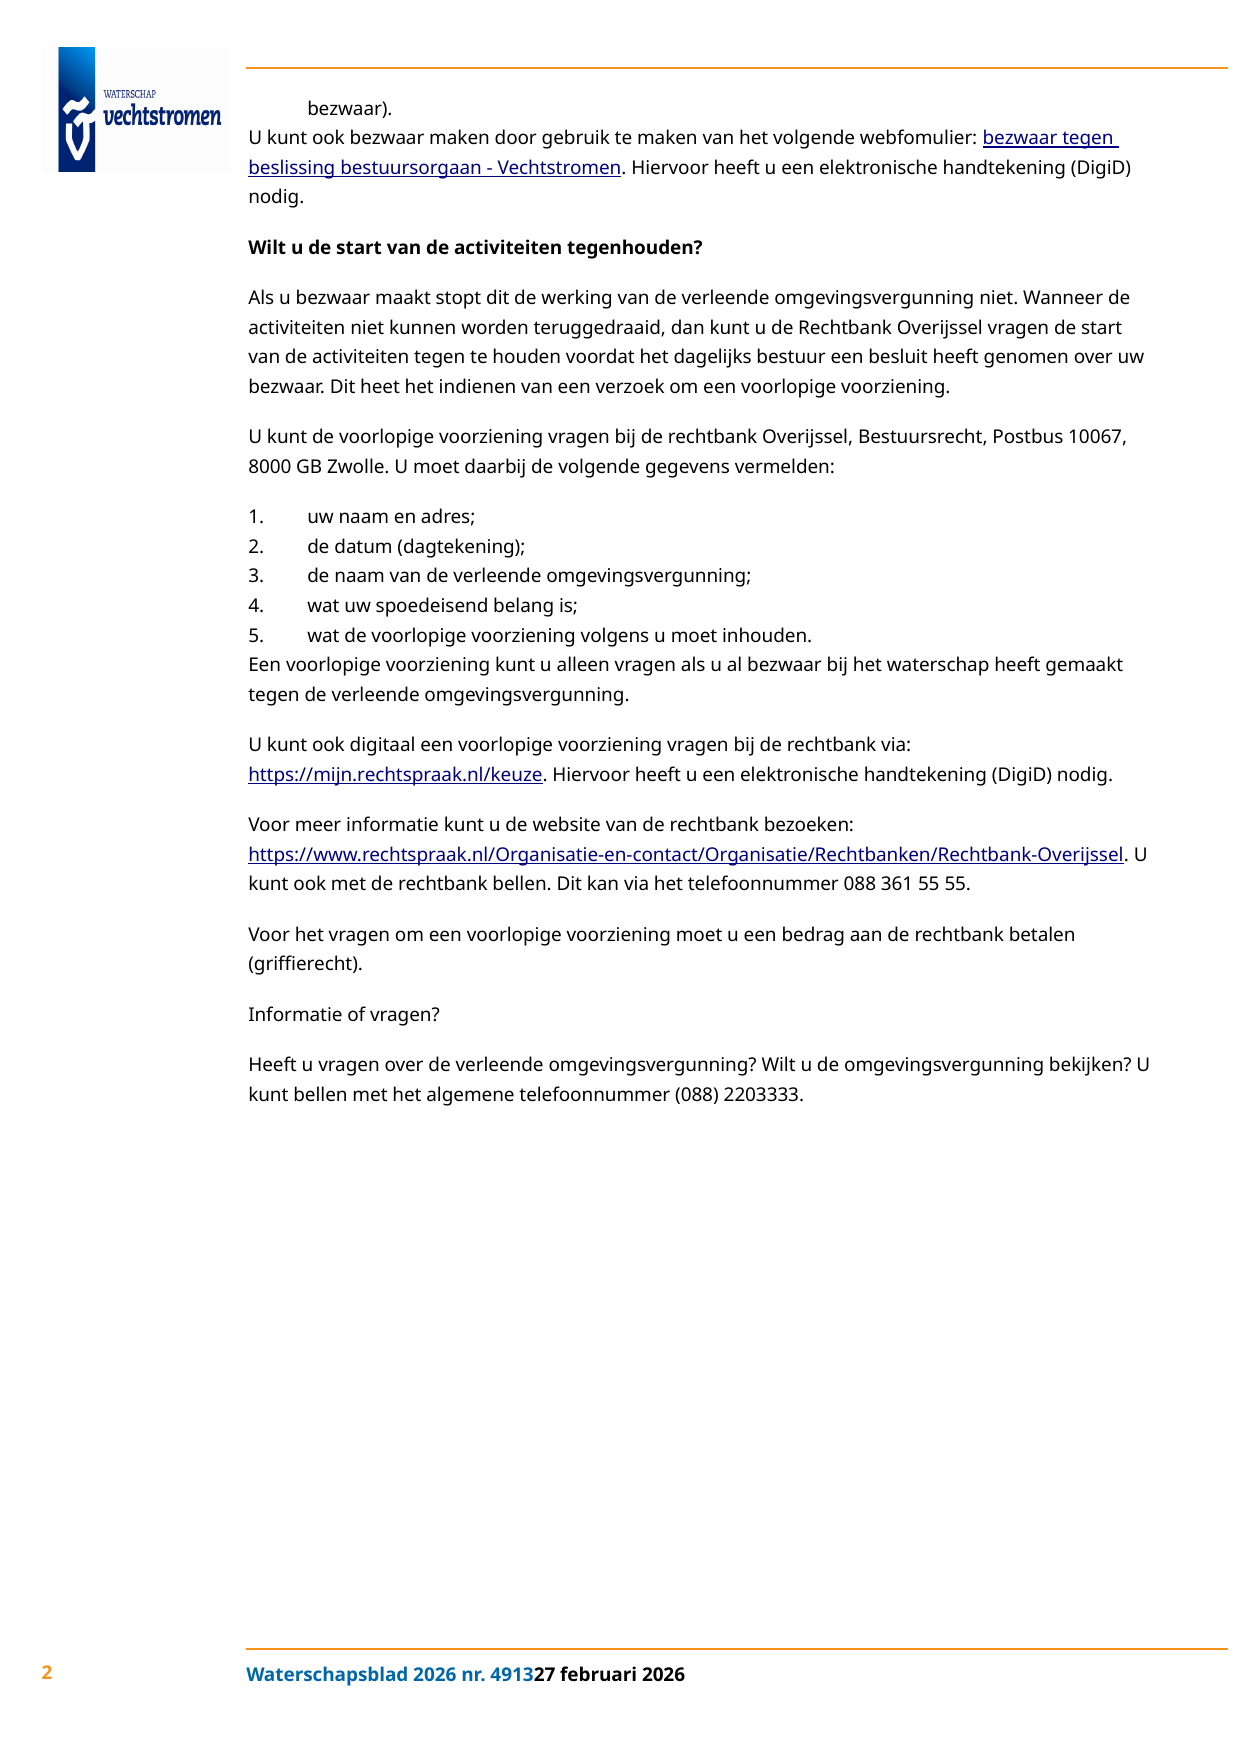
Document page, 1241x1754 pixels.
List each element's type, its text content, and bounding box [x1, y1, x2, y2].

list wat uw spoedeisend belang is; [248, 592, 1152, 618]
text Voor meer informatie kunt u de website van de rechtbank bezoeken: https://www.rechtspraak.nl/Organisatie-en-contact/Organisatie/Rechtbanken/Rechtbank-Overijssel. U kunt ook met de rechtbank bellen. Dit kan via het telefoonnummer 088 361 55 55. [248, 811, 1152, 896]
text Als u bezwaar maakt stopt dit de werking van de verleende omgevingsvergunning niet. Wanneer de activiteiten niet kunnen worden teruggedraaid, dan kunt u de Rechtbank Overijssel vragen de start van de activiteiten tegen te houden voordat het dagelijks bestuur een besluit heeft genomen over uw bezwaar. Dit heet het indienen van een verzoek om een voorlopige voorziening. [248, 284, 1152, 399]
text Voor het vragen om een voorlopige voorziening moet u een bedrag aan de rechtbank betalen (griffierecht). [248, 921, 1152, 976]
list uw naam en adres; [248, 503, 1152, 529]
list wat de voorlopige voorziening volgens u moet inhouden. [248, 622, 1152, 648]
text U kunt ook bezwaar maken door gebruik te maken van het volgende webfomulier: bezwaar tegen beslissing bestuursorgaan - Vechtstromen. Hiervoor heeft u een elektronische handtekening (DigiD) nodig. [248, 124, 1152, 209]
picture [41, 47, 231, 172]
text Informatie of vragen? [248, 1001, 1152, 1027]
text U kunt ook digitaal een voorlopige voorziening vragen bij de rechtbank via: https://mijn.rechtspraak.nl/keuze. Hiervoor heeft u een elektronische handtekening (DigiD) nodig. [248, 731, 1152, 787]
text Heeft u vragen over de verleende omgevingsvergunning? Wilt u de omgevingsvergunning bekijken? U kunt bellen met het algemene telefoonnummer (088) 2203333. [248, 1051, 1152, 1107]
list de datum (dagtekening); [248, 533, 1152, 559]
list bezwaar). [248, 95, 1152, 121]
list de naam van de verleende omgevingsvergunning; [248, 563, 1152, 588]
text Wilt u de start van de activiteiten tegenhouden? [248, 234, 1152, 260]
text Een voorlopige voorziening kunt u alleen vragen als u al bezwaar bij het waterschap heeft gemaakt tegen de verleende omgevingsvergunning. [248, 651, 1152, 707]
text U kunt de voorlopige voorziening vragen bij de rechtbank Overijssel, Bestuursrecht, Postbus 10067, 8000 GB Zwolle. U moet daarbij de volgende gegevens vermelden: [248, 423, 1152, 479]
